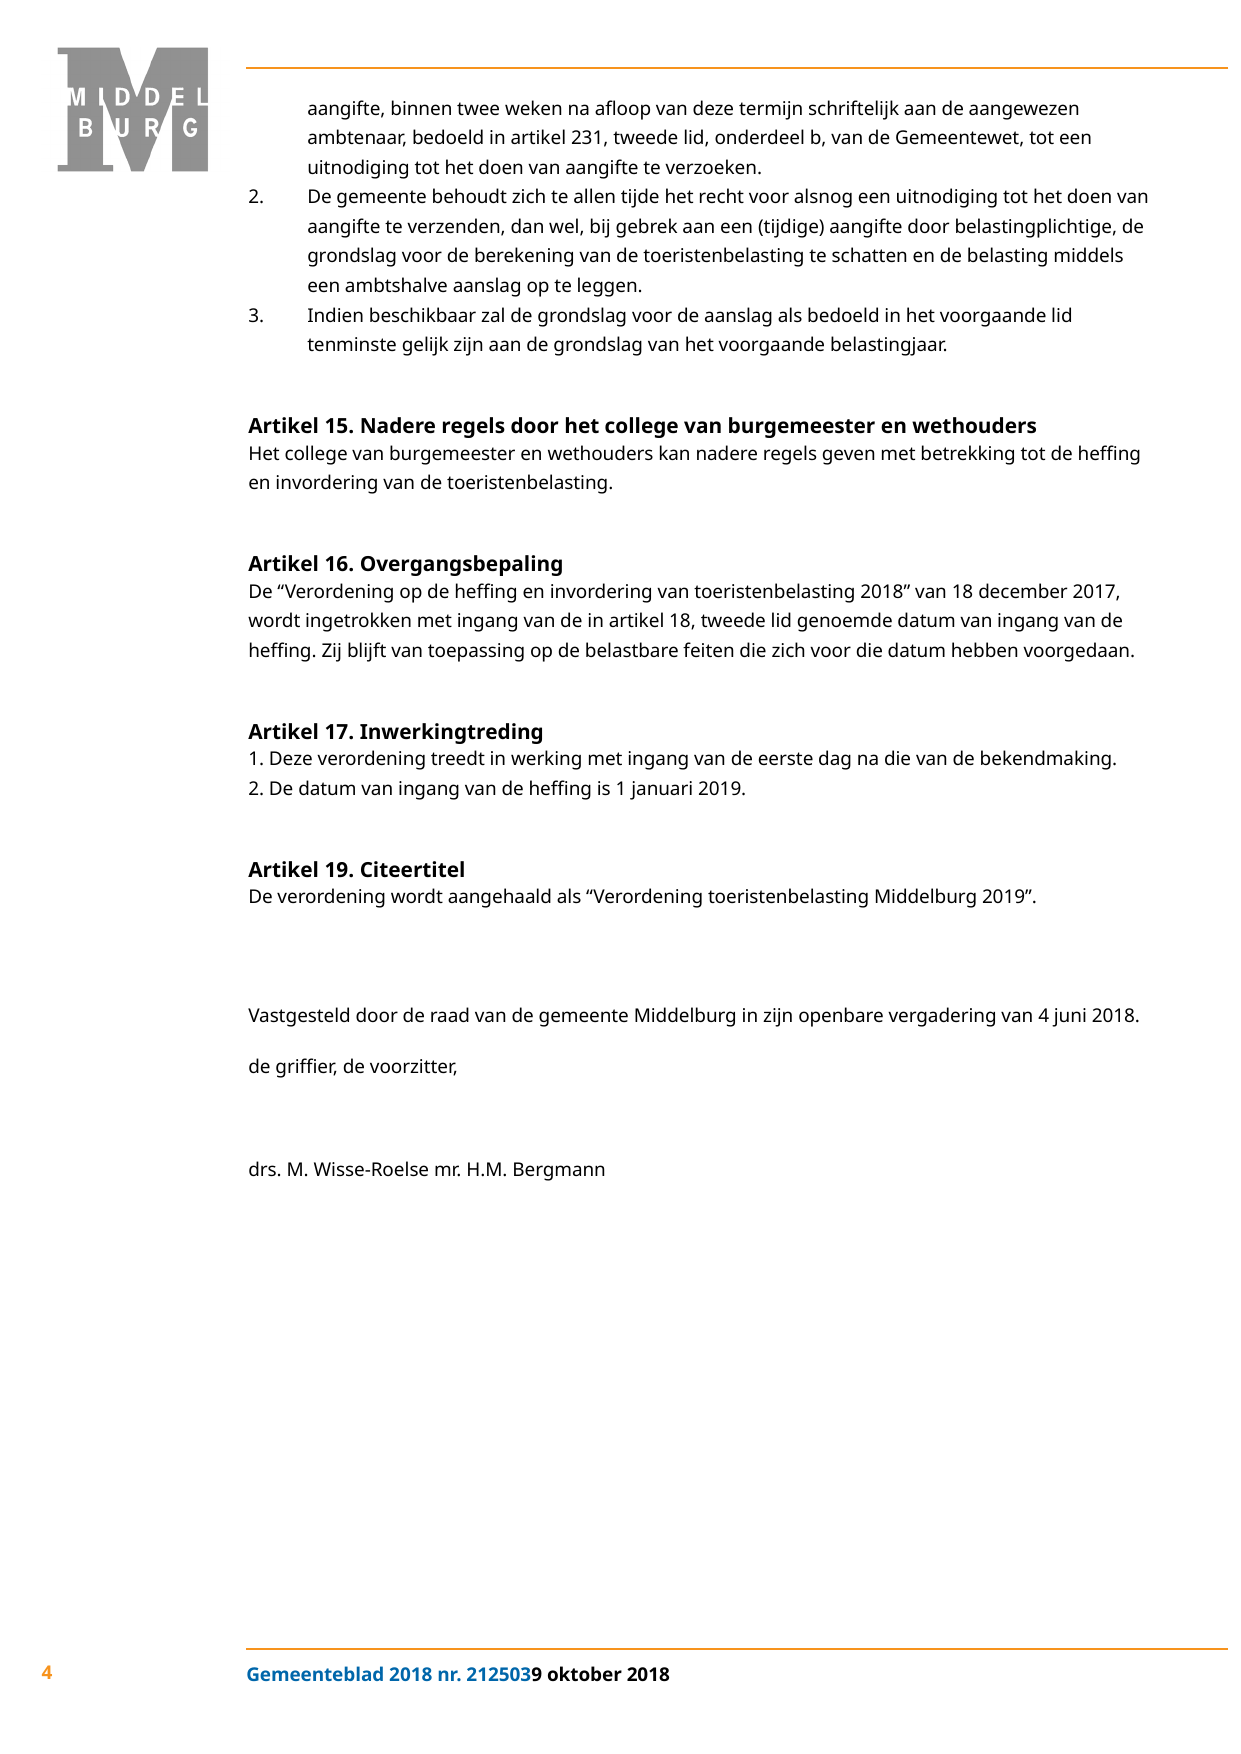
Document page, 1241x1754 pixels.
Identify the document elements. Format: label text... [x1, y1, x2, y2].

list De gemeente behoudt zich te allen tijde het recht voor alsnog een uitnodiging tot het doen van aangifte te verzenden, dan wel, bij gebrek aan een (tijdige) aangifte door belastingplichtige, de grondslag voor de berekening van de toeristenbelasting te schatten en de belasting middels een ambtshalve aanslag op te leggen. [248, 183, 1152, 298]
list aangifte, binnen twee weken na afloop van deze termijn schriftelijk aan de aangewezen ambtenaar, bedoeld in artikel 231, tweede lid, onderdeel b, van de Gemeentewet, tot een uitnodiging tot het doen van aangifte te verzoeken. [248, 95, 1152, 180]
text Artikel 17. Inwerkingtreding [248, 717, 1152, 746]
text Artikel 19. Citeertitel [248, 855, 1152, 883]
text Artikel 16. Overgangsbepaling [248, 549, 1152, 578]
picture [41, 47, 231, 172]
text Het college van burgemeester en wethouders kan nadere regels geven met betrekking tot de heffing en invordering van de toeristenbelasting. [248, 440, 1152, 495]
list Indien beschikbaar zal de grondslag voor de aanslag als bedoeld in het voorgaande lid tenminste gelijk zijn aan de grondslag van het voorgaande belastingjaar. [248, 302, 1152, 357]
text 1. Deze verordening treedt in werking met ingang van de eerste dag na die van de bekendmaking. [248, 746, 1152, 771]
text drs. M. Wisse-Roelse mr. H.M. Bergmann [248, 1156, 1152, 1182]
text Artikel 15. Nadere regels door het college van burgemeester en wethouders [248, 411, 1152, 440]
text De “Verordening op de heffing en invordering van toeristenbelasting 2018” van 18 december 2017, wordt ingetrokken met ingang van de in artikel 18, tweede lid genoemde datum van ingang van de heffing. Zij blijft van toepassing op de belastbare feiten die zich voor die datum hebben voorgedaan. [248, 578, 1152, 663]
text Vastgesteld door de raad van de gemeente Middelburg in zijn openbare vergadering van 4 juni 2018. [248, 1002, 1152, 1028]
text De verordening wordt aangehaald als “Verordening toeristenbelasting Middelburg 2019”. [248, 883, 1152, 909]
text 2. De datum van ingang van de heffing is 1 januari 2019. [248, 775, 1152, 801]
text de griffier, de voorzitter, [248, 1053, 1152, 1079]
